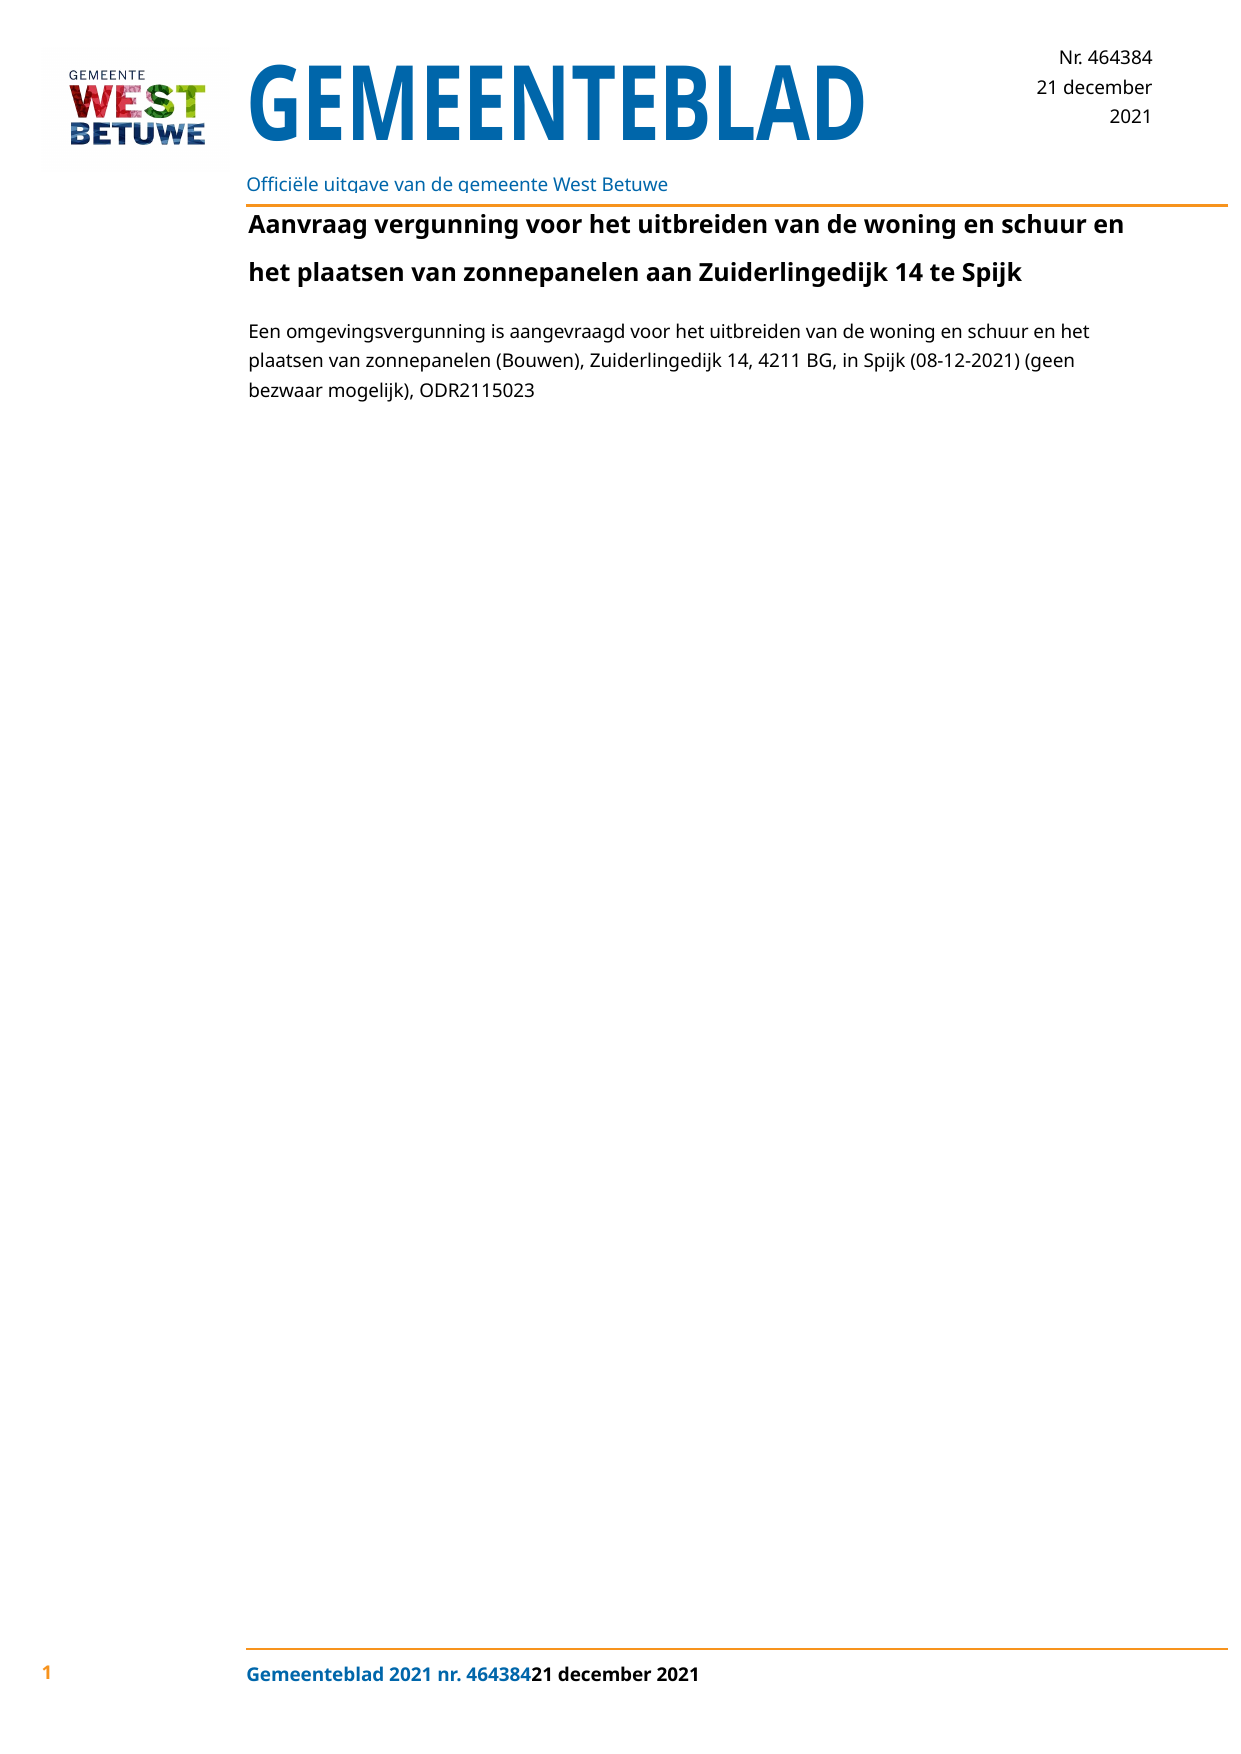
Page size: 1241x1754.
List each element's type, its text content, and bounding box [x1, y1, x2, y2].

text Een omgevingsvergunning is aangevraagd voor het uitbreiden van de woning en schuur en het plaatsen van zonnepanelen (Bouwen), Zuiderlingedijk 14, 4211 BG, in Spijk (08-12-2021) (geen bezwaar mogelijk), ODR2115023 [248, 318, 1152, 403]
picture [41, 47, 231, 172]
text Aanvraag vergunning voor het uitbreiden van de woning en schuur en het plaatsen van zonnepanelen aan Zuiderlingedijk 14 te Spijk [248, 207, 1152, 288]
